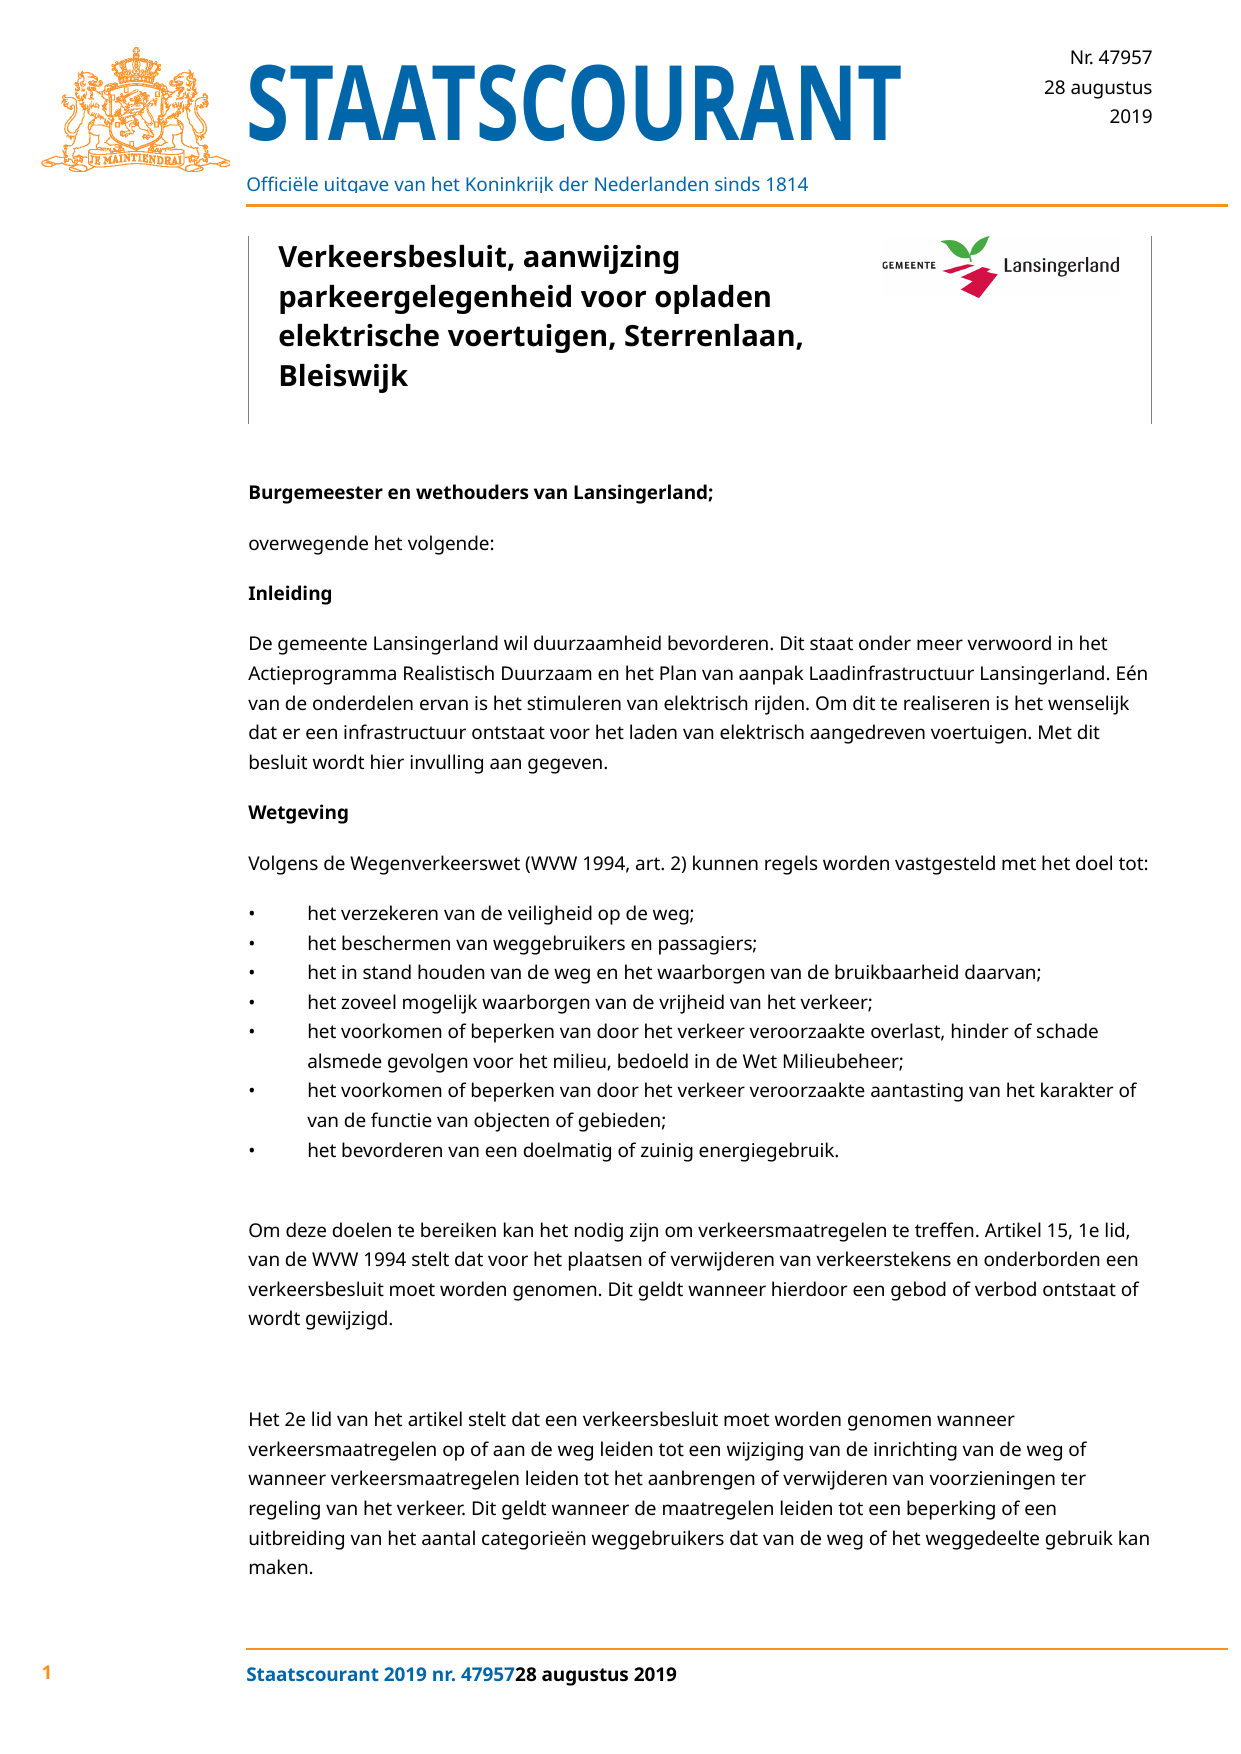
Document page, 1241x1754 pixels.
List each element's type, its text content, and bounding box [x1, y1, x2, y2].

text Inleiding [248, 580, 1152, 606]
list het in stand houden van de weg en het waarborgen van de bruikbaarheid daarvan; [248, 959, 1152, 985]
text Om deze doelen te bereiken kan het nodig zijn om verkeersmaatregelen te treffen. Artikel 15, 1e lid, van de WVW 1994 stelt dat voor het plaatsen of verwijderen van verkeerstekens en onderborden een verkeersbesluit moet worden genomen. Dit geldt wanneer hierdoor een gebod of verbod ontstaat of wordt gewijzigd. [248, 1217, 1152, 1331]
list het voorkomen of beperken van door het verkeer veroorzaakte aantasting van het karakter of van de functie van objecten of gebieden; [248, 1078, 1152, 1133]
text Volgens de Wegenverkeerswet (WVW 1994, art. 2) kunnen regels worden vastgesteld met het doel tot: [248, 850, 1152, 876]
picture [41, 47, 231, 172]
list het voorkomen of beperken van door het verkeer veroorzaakte overlast, hinder of schade alsmede gevolgen voor het milieu, bedoeld in de Wet Milieubeheer; [248, 1018, 1152, 1074]
text Het 2e lid van het artikel stelt dat een verkeersbesluit moet worden genomen wanneer verkeersmaatregelen op of aan de weg leiden tot een wijziging van de inrichting van de weg of wanneer verkeersmaatregelen leiden tot het aanbrengen of verwijderen van voorzieningen ter regeling van het verkeer. Dit geldt wanneer de maatregelen leiden tot een beperking of een uitbreiding van het aantal categorieën weggebruikers dat van de weg of het weggedeelte gebruik kan maken. [248, 1406, 1152, 1580]
list het zoveel mogelijk waarborgen van de vrijheid van het verkeer; [248, 989, 1152, 1015]
list het verzekeren van de veiligheid op de weg; [248, 900, 1152, 926]
text Burgemeester en wethouders van Lansingerland; [248, 479, 1152, 505]
list het bevorderen van een doelmatig of zuinig energiegebruik. [248, 1137, 1152, 1163]
text De gemeente Lansingerland wil duurzaamheid bevorderen. Dit staat onder meer verwoord in het Actieprogramma Realistisch Duurzaam en het Plan van aanpak Laadinfrastructuur Lansingerland. Eén van de onderdelen ervan is het stimuleren van elektrisch rijden. Om dit te realiseren is het wenselijk dat er een infrastructuur ontstaat voor het laden van elektrisch aangedreven voertuigen. Met dit besluit wordt hier invulling aan gegeven. [248, 631, 1152, 775]
table_header [850, 236, 1151, 424]
text overwegende het volgende: [248, 530, 1152, 556]
table_header Verkeersbesluit, aanwijzing parkeergelegenheid voor opladen elektrische voertuigen, Sterrenlaan, Bleiswijk [249, 236, 850, 424]
list het beschermen van weggebruikers en passagiers; [248, 930, 1152, 956]
picture [882, 236, 1119, 298]
text Wetgeving [248, 799, 1152, 825]
